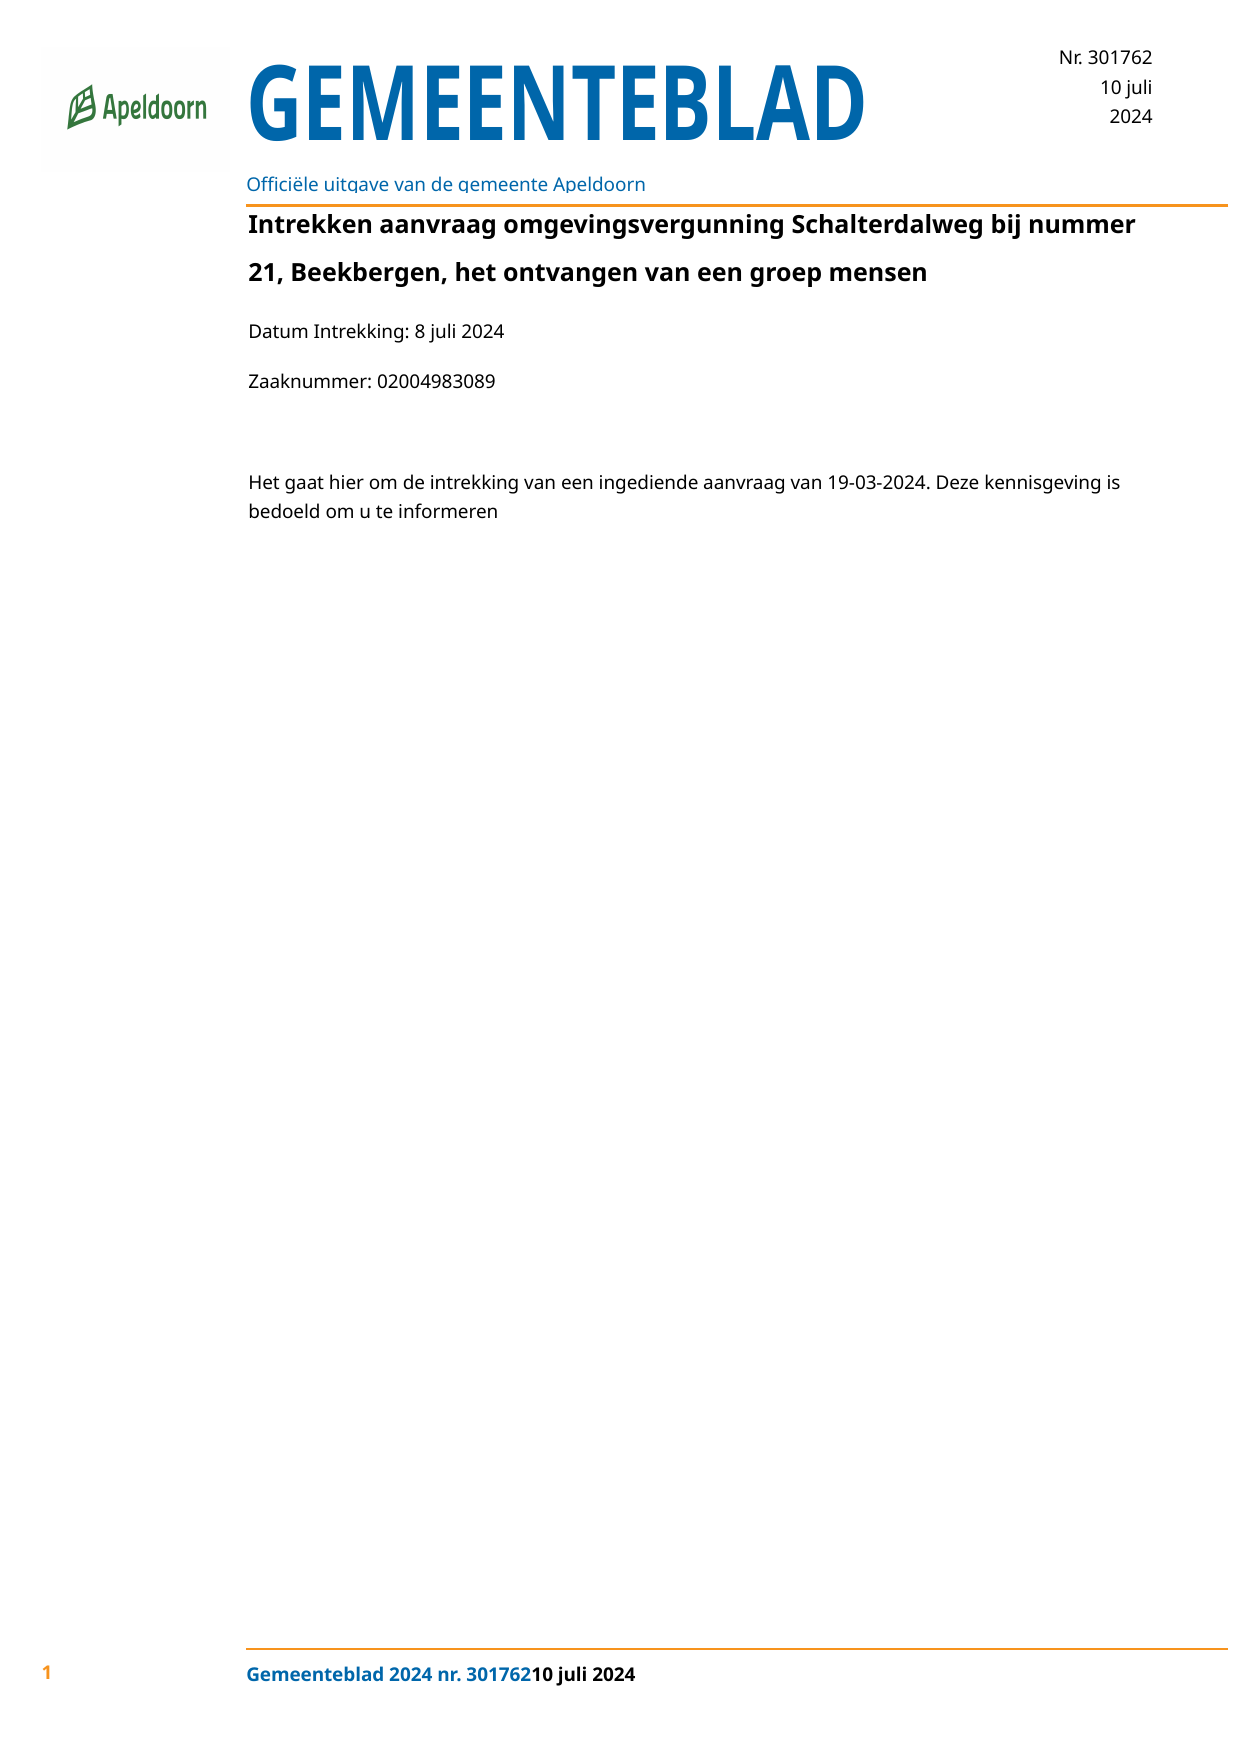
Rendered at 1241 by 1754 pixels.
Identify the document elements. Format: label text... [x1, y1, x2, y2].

text Datum Intrekking: 8 juli 2024 [248, 318, 1152, 344]
text Zaaknummer: 02004983089 [248, 368, 1152, 394]
text Intrekken aanvraag omgevingsvergunning Schalterdalweg bij nummer 21, Beekbergen, het ontvangen van een groep mensen [248, 207, 1152, 288]
picture [41, 47, 231, 172]
text Het gaat hier om de intrekking van een ingediende aanvraag van 19-03-2024. Deze kennisgeving is bedoeld om u te informeren [248, 469, 1152, 524]
